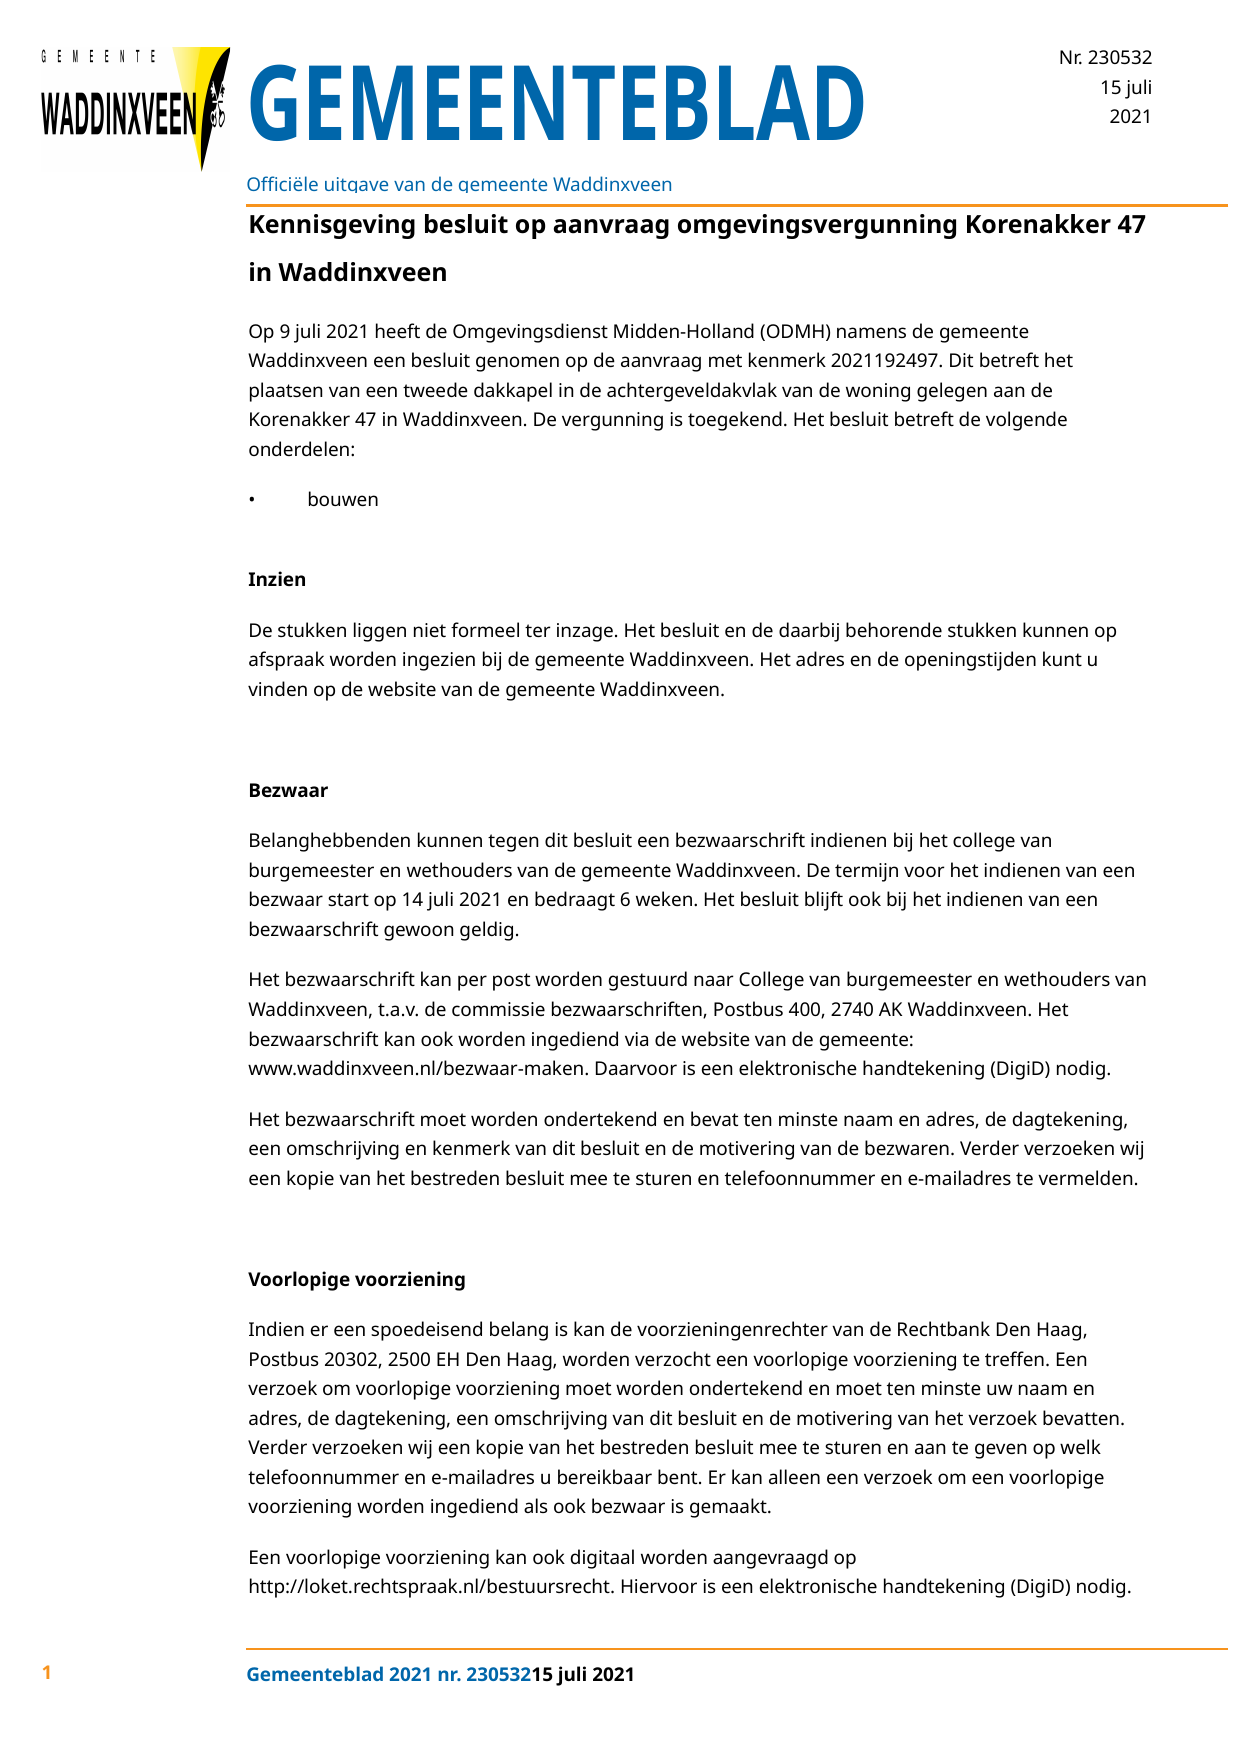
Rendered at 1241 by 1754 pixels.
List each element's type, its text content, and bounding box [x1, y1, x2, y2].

list bouwen [248, 487, 1152, 512]
text Op 9 juli 2021 heeft de Omgevingsdienst Midden-Holland (ODMH) namens de gemeente Waddinxveen een besluit genomen op de aanvraag met kenmerk 2021192497. Dit betreft het plaatsen van een tweede dakkapel in de achtergeveldakvlak van de woning gelegen aan de Korenakker 47 in Waddinxveen. De vergunning is toegekend. Het besluit betreft de volgende onderdelen: [248, 318, 1152, 462]
text Belanghebbenden kunnen tegen dit besluit een bezwaarschrift indienen bij het college van burgemeester en wethouders van de gemeente Waddinxveen. De termijn voor het indienen van een bezwaar start op 14 juli 2021 en bedraagt 6 weken. Het besluit blijft ook bij het indienen van een bezwaarschrift gewoon geldig. [248, 827, 1152, 942]
text Een voorlopige voorziening kan ook digitaal worden aangevraagd op http://loket.rechtspraak.nl/bestuursrecht. Hiervoor is een elektronische handtekening (DigiD) nodig. [248, 1544, 1152, 1599]
text Inzien [248, 567, 1152, 592]
text Het bezwaarschrift kan per post worden gestuurd naar College van burgemeester en wethouders van Waddinxveen, t.a.v. de commissie bezwaarschriften, Postbus 400, 2740 AK Waddinxveen. Het bezwaarschrift kan ook worden ingediend via de website van de gemeente: www.waddinxveen.nl/bezwaar-maken. Daarvoor is een elektronische handtekening (DigiD) nodig. [248, 967, 1152, 1081]
text Het bezwaarschrift moet worden ondertekend en bevat ten minste naam en adres, de dagtekening, een omschrijving en kenmerk van dit besluit en de motivering van de bezwaren. Verder verzoeken wij een kopie van het bestreden besluit mee te sturen en telefoonnummer en e-mailadres te vermelden. [248, 1106, 1152, 1191]
text De stukken liggen niet formeel ter inzage. Het besluit en de daarbij behorende stukken kunnen op afspraak worden ingezien bij de gemeente Waddinxveen. Het adres en de openingstijden kunt u vinden op de website van de gemeente Waddinxveen. [248, 617, 1152, 702]
picture [41, 47, 231, 172]
text Voorlopige voorziening [248, 1266, 1152, 1292]
text Indien er een spoedeisend belang is kan de voorzieningenrechter van de Rechtbank Den Haag, Postbus 20302, 2500 EH Den Haag, worden verzocht een voorlopige voorziening te treffen. Een verzoek om voorlopige voorziening moet worden ondertekend en moet ten minste uw naam en adres, de dagtekening, een omschrijving van dit besluit en de motivering van het verzoek bevatten. Verder verzoeken wij een kopie van het bestreden besluit mee te sturen en aan te geven op welk telefoonnummer en e-mailadres u bereikbaar bent. Er kan alleen een verzoek om een voorlopige voorziening worden ingediend als ook bezwaar is gemaakt. [248, 1316, 1152, 1519]
text Kennisgeving besluit op aanvraag omgevingsvergunning Korenakker 47 in Waddinxveen [248, 207, 1152, 288]
text Bezwaar [248, 777, 1152, 803]
